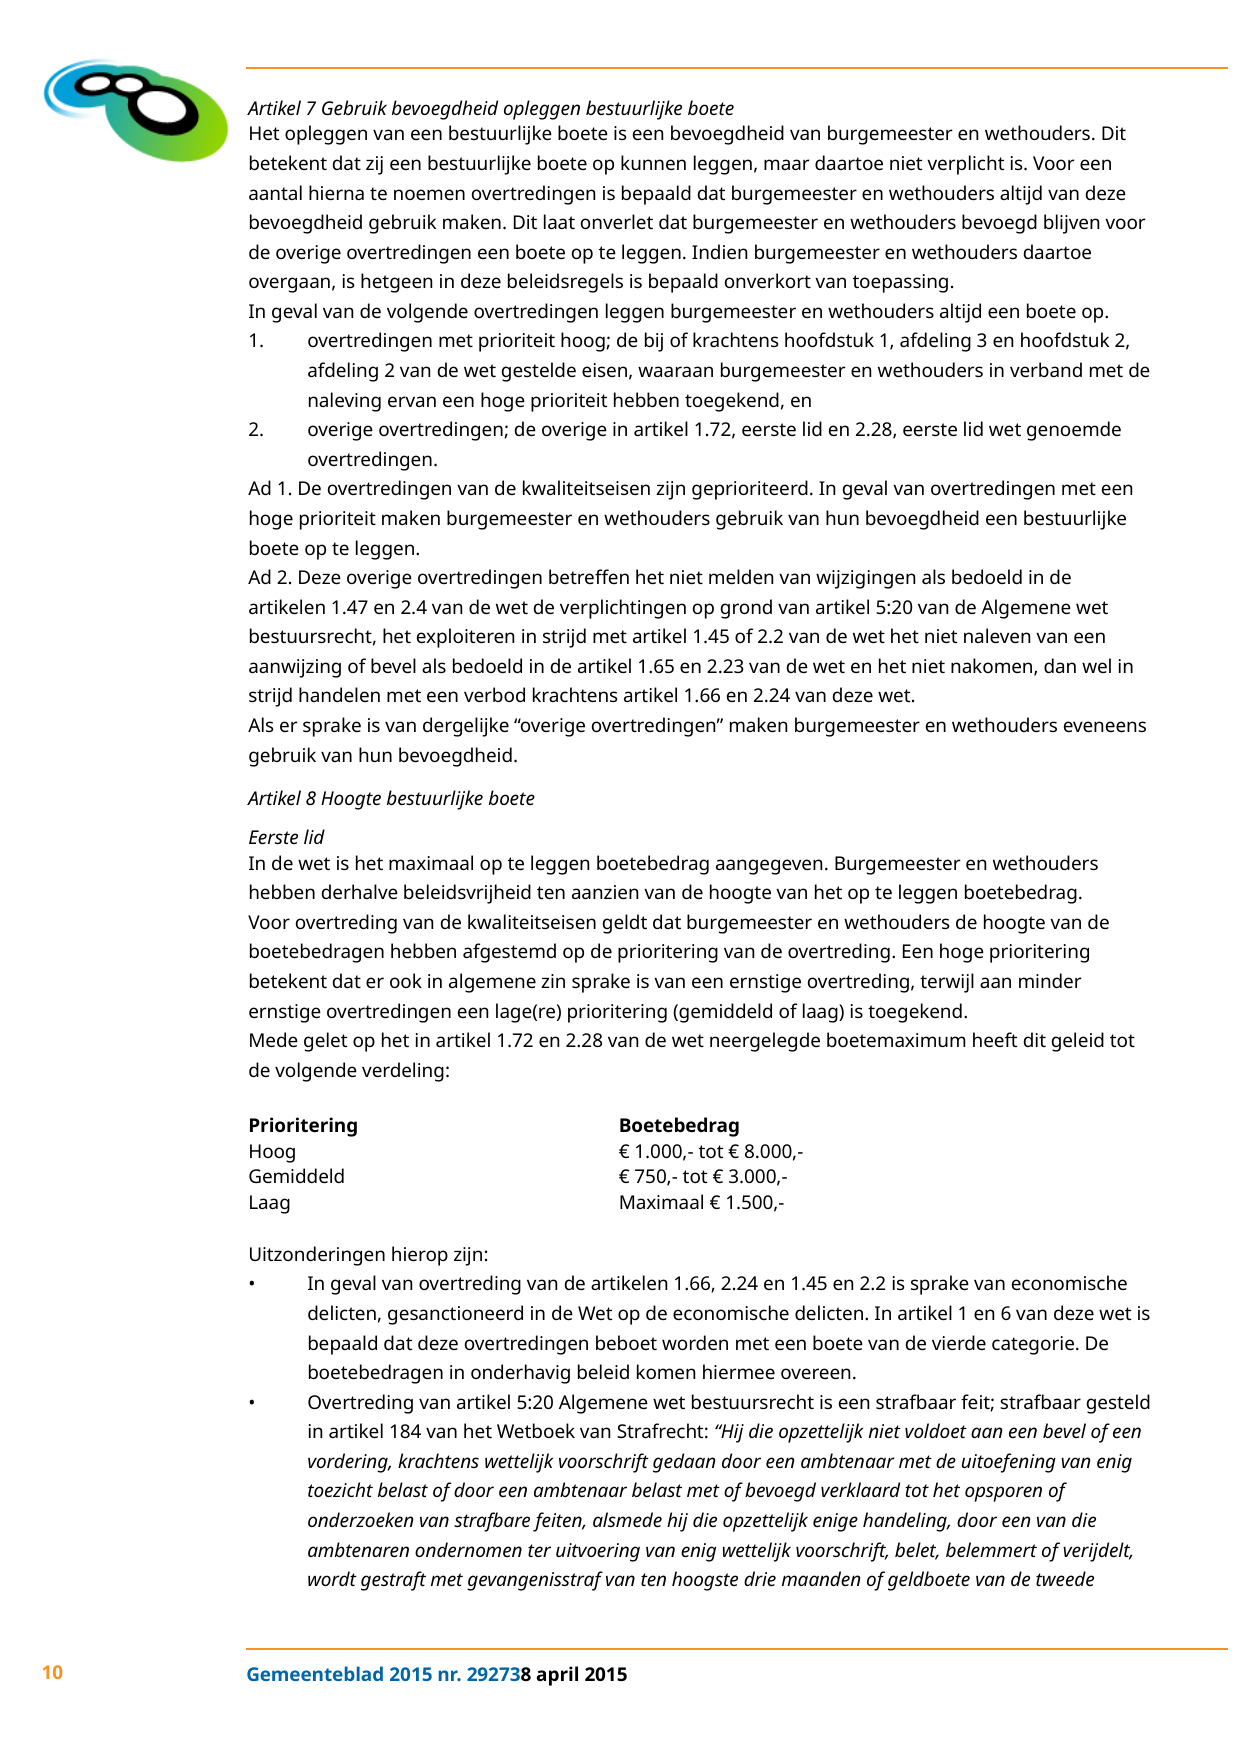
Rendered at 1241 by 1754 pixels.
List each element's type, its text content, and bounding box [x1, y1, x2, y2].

list overtredingen met prioriteit hoog; de bij of krachtens hoofdstuk 1, afdeling 3 en hoofdstuk 2, afdeling 2 van de wet gestelde eisen, waaraan burgemeester en wethouders in verband met de naleving ervan een hoge prioriteit hebben toegekend, en [248, 328, 1152, 412]
text Eerste lid [248, 824, 1152, 850]
text Voor overtreding van de kwaliteitseisen geldt dat burgemeester en wethouders de hoogte van de boetebedragen hebben afgestemd op de prioritering van de overtreding. Een hoge prioritering betekent dat er ook in algemene zin sprake is van een ernstige overtreding, terwijl aan minder ernstige overtredingen een lage(re) prioritering (gemiddeld of laag) is toegekend. [248, 909, 1152, 1023]
table_cell € 750,- tot € 3.000,- [619, 1164, 1152, 1189]
table_cell Hoog [248, 1138, 618, 1164]
text Uitzonderingen hierop zijn: [248, 1241, 1152, 1267]
list In geval van overtreding van de artikelen 1.66, 2.24 en 1.45 en 2.2 is sprake van economische delicten, gesanctioneerd in de Wet op de economische delicten. In artikel 1 en 6 van deze wet is bepaald dat deze overtredingen beboet worden met een boete van de vierde categorie. De boetebedragen in onderhavig beleid komen hiermee overeen. [248, 1271, 1152, 1385]
table_cell Laag [248, 1190, 618, 1215]
table_cell Maximaal € 1.500,- [619, 1190, 1152, 1215]
list overige overtredingen; de overige in artikel 1.72, eerste lid en 2.28, eerste lid wet genoemde overtredingen. [248, 416, 1152, 472]
text Ad 1. De overtredingen van de kwaliteitseisen zijn geprioriteerd. In geval van overtredingen met een hoge prioriteit maken burgemeester en wethouders gebruik van hun bevoegdheid een bestuurlijke boete op te leggen. [248, 476, 1152, 560]
table_cell € 1.000,- tot € 8.000,- [619, 1138, 1152, 1164]
table_header Boetebedrag [619, 1112, 1152, 1138]
text Als er sprake is van dergelijke “overige overtredingen” maken burgemeester en wethouders eveneens gebruik van hun bevoegdheid. [248, 712, 1152, 767]
text In geval van de volgende overtredingen leggen burgemeester en wethouders altijd een boete op. [248, 298, 1152, 324]
text Artikel 7 Gebruik bevoegdheid opleggen bestuurlijke boete [248, 95, 1152, 121]
table_header Prioritering [248, 1112, 618, 1138]
picture [41, 47, 231, 172]
text Mede gelet op het in artikel 1.72 en 2.28 van de wet neergelegde boetemaximum heeft dit geleid tot de volgende verdeling: [248, 1027, 1152, 1083]
text In de wet is het maximaal op te leggen boetebedrag aangegeven. Burgemeester en wethouders hebben derhalve beleidsvrijheid ten aanzien van de hoogte van het op te leggen boetebedrag. [248, 850, 1152, 905]
text Ad 2. Deze overige overtredingen betreffen het niet melden van wijzigingen als bedoeld in de artikelen 1.47 en 2.4 van de wet de verplichtingen op grond van artikel 5:20 van de Algemene wet bestuursrecht, het exploiteren in strijd met artikel 1.45 of 2.2 van de wet het niet naleven van een aanwijzing of bevel als bedoeld in de artikel 1.65 en 2.23 van de wet en het niet nakomen, dan wel in strijd handelen met een verbod krachtens artikel 1.66 en 2.24 van deze wet. [248, 564, 1152, 708]
list Overtreding van artikel 5:20 Algemene wet bestuursrecht is een strafbaar feit; strafbaar gesteld in artikel 184 van het Wetboek van Strafrecht: “Hij die opzettelijk niet voldoet aan een bevel of een vordering, krachtens wettelijk voorschrift gedaan door een ambtenaar met de uitoefening van enig toezicht belast of door een ambtenaar belast met of bevoegd verklaard tot het opsporen of onderzoeken van strafbare feiten, alsmede hij die opzettelijk enige handeling, door een van die ambtenaren ondernomen ter uitvoering van enig wettelijk voorschrift, belet, belemmert of verijdelt, wordt gestraft met gevangenisstraf van ten hoogste drie maanden of geldboete van de tweede [248, 1389, 1152, 1592]
table_cell Gemiddeld [248, 1164, 618, 1189]
text Het opleggen van een bestuurlijke boete is een bevoegdheid van burgemeester en wethouders. Dit betekent dat zij een bestuurlijke boete op kunnen leggen, maar daartoe niet verplicht is. Voor een aantal hierna te noemen overtredingen is bepaald dat burgemeester en wethouders altijd van deze bevoegdheid gebruik maken. Dit laat onverlet dat burgemeester en wethouders bevoegd blijven voor de overige overtredingen een boete op te leggen. Indien burgemeester en wethouders daartoe overgaan, is hetgeen in deze beleidsregels is bepaald onverkort van toepassing. [248, 121, 1152, 294]
text Artikel 8 Hoogte bestuurlijke boete [248, 785, 1152, 811]
